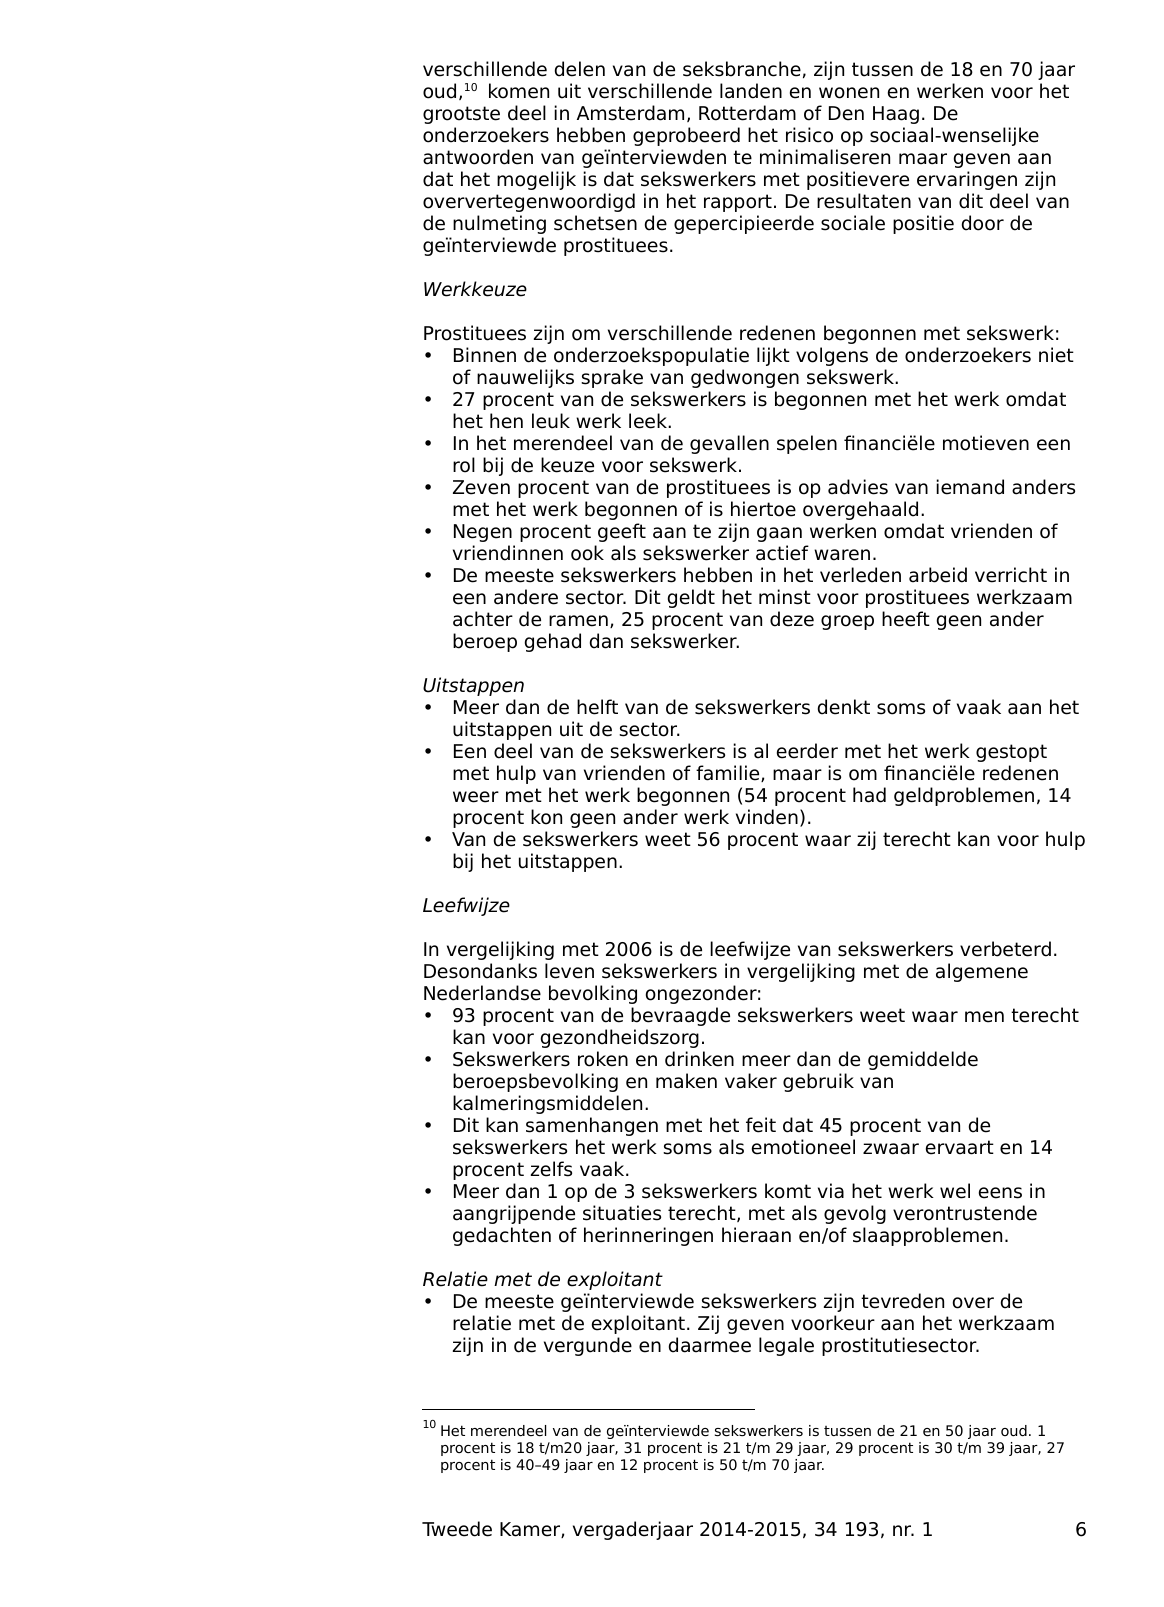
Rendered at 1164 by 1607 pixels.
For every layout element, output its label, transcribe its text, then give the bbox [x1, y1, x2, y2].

text • De meeste sekswerkers hebben in het verleden arbeid verricht in een andere sector. Dit geldt het minst voor prostituees werkzaam achter de ramen, 25 procent van deze groep heeft geen ander beroep gehad dan sekswerker. [422, 565, 1087, 653]
subtitle Leefwijze [422, 895, 1087, 917]
text • Zeven procent van de prostituees is op advies van iemand anders met het werk begonnen of is hiertoe overgehaald. [422, 477, 1087, 521]
text • 93 procent van de bevraagde sekswerkers weet waar men terecht kan voor gezondheidszorg. [422, 1005, 1087, 1049]
subtitle Werkkeuze [422, 279, 1087, 301]
text • In het merendeel van de gevallen spelen financiële motieven een rol bij de keuze voor sekswerk. [422, 433, 1087, 477]
text • Binnen de onderzoekspopulatie lijkt volgens de onderzoekers niet of nauwelijks sprake van gedwongen sekswerk. [422, 345, 1087, 389]
text • De meeste geïnterviewde sekswerkers zijn tevreden over de relatie met de exploitant. Zij geven voorkeur aan het werkzaam zijn in de vergunde en daarmee legale prostitutiesector. [422, 1291, 1087, 1357]
subtitle Relatie met de exploitant [422, 1269, 1087, 1291]
text In vergelijking met 2006 is de leefwijze van sekswerkers verbeterd. Desondanks leven sekswerkers in vergelijking met de algemene Nederlandse bevolking ongezonder: [422, 939, 1087, 1005]
text • Een deel van de sekswerkers is al eerder met het werk gestopt met hulp van vrienden of familie, maar is om financiële redenen weer met het werk begonnen (54 procent had geldproblemen, 14 procent kon geen ander werk vinden). [422, 741, 1087, 829]
text • Van de sekswerkers weet 56 procent waar zij terecht kan voor hulp bij het uitstappen. [422, 829, 1087, 873]
text • Negen procent geeft aan te zijn gaan werken omdat vrienden of vriendinnen ook als sekswerker actief waren. [422, 521, 1087, 565]
text • 27 procent van de sekswerkers is begonnen met het werk omdat het hen leuk werk leek. [422, 389, 1087, 433]
text Het merendeel van de geïnterviewde sekswerkers is tussen de 21 en 50 jaar oud. 1 procent is 18 t/m20 jaar, 31 procent is 21 t/m 29 jaar, 29 procent is 30 t/m 39 jaar, 27 procent is 40–49 jaar en 12 procent is 50 t/m 70 jaar. [422, 1418, 1087, 1474]
text verschillende delen van de seksbranche, zijn tussen de 18 en 70 jaar oud, komen uit verschillende landen en wonen en werken voor het grootste deel in Amsterdam, Rotterdam of Den Haag. De onderzoekers hebben geprobeerd het risico op sociaal-wenselijke antwoorden van geïnterviewden te minimaliseren maar geven aan dat het mogelijk is dat sekswerkers met positievere ervaringen zijn oververtegenwoordigd in het rapport. De resultaten van dit deel van de nulmeting schetsen de gepercipieerde sociale positie door de geïnterviewde prostituees. [422, 59, 1087, 257]
text • Sekswerkers roken en drinken meer dan de gemiddelde beroepsbevolking en maken vaker gebruik van kalmeringsmiddelen. [422, 1049, 1087, 1115]
subtitle Uitstappen [422, 675, 1087, 697]
text • Meer dan 1 op de 3 sekswerkers komt via het werk wel eens in aangrijpende situaties terecht, met als gevolg verontrustende gedachten of herinneringen hieraan en/of slaapproblemen. [422, 1181, 1087, 1247]
text • Dit kan samenhangen met het feit dat 45 procent van de sekswerkers het werk soms als emotioneel zwaar ervaart en 14 procent zelfs vaak. [422, 1115, 1087, 1181]
text Prostituees zijn om verschillende redenen begonnen met sekswerk: [422, 323, 1087, 345]
text • Meer dan de helft van de sekswerkers denkt soms of vaak aan het uitstappen uit de sector. [422, 697, 1087, 741]
